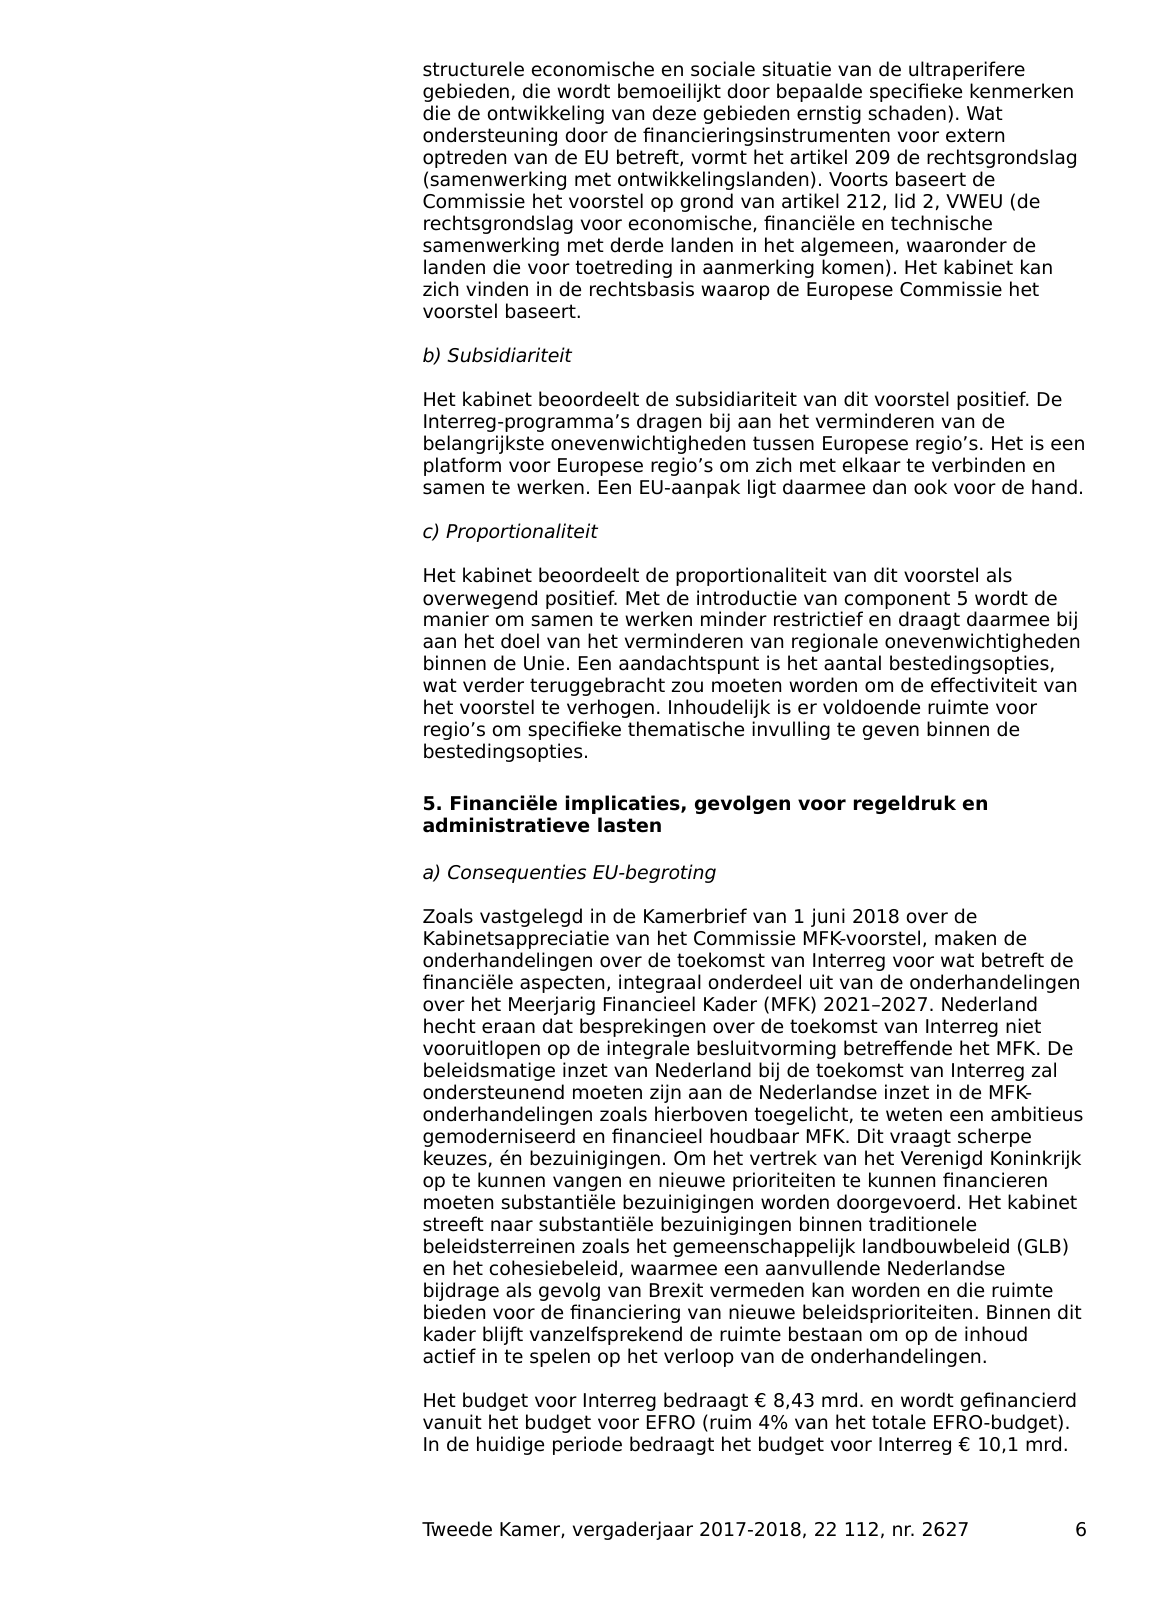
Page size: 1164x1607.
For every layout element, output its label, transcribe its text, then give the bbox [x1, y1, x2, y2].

subtitle b) Subsidiariteit [422, 345, 1087, 367]
subtitle a) Consequenties EU-begroting [422, 862, 1087, 884]
text Het kabinet beoordeelt de proportionaliteit van dit voorstel als overwegend positief. Met de introductie van component 5 wordt de manier om samen te werken minder restrictief en draagt daarmee bij aan het doel van het verminderen van regionale onevenwichtigheden binnen de Unie. Een aandachtspunt is het aantal bestedingsopties, wat verder teruggebracht zou moeten worden om de effectiviteit van het voorstel te verhogen. Inhoudelijk is er voldoende ruimte voor regio’s om specifieke thematische invulling te geven binnen de bestedingsopties. [422, 565, 1087, 763]
subtitle c) Proportionaliteit [422, 521, 1087, 543]
text structurele economische en sociale situatie van de ultraperifere gebieden, die wordt bemoeilijkt door bepaalde specifieke kenmerken die de ontwikkeling van deze gebieden ernstig schaden). Wat ondersteuning door de financieringsinstrumenten voor extern optreden van de EU betreft, vormt het artikel 209 de rechtsgrondslag (samenwerking met ontwikkelingslanden). Voorts baseert de Commissie het voorstel op grond van artikel 212, lid 2, VWEU (de rechtsgrondslag voor economische, financiële en technische samenwerking met derde landen in het algemeen, waaronder de landen die voor toetreding in aanmerking komen). Het kabinet kan zich vinden in de rechtsbasis waarop de Europese Commissie het voorstel baseert. [422, 59, 1087, 323]
text Het kabinet beoordeelt de subsidiariteit van dit voorstel positief. De Interreg-programma’s dragen bij aan het verminderen van de belangrijkste onevenwichtigheden tussen Europese regio’s. Het is een platform voor Europese regio’s om zich met elkaar te verbinden en samen te werken. Een EU-aanpak ligt daarmee dan ook voor de hand. [422, 389, 1087, 499]
text Het budget voor Interreg bedraagt € 8,43 mrd. en wordt gefinancierd vanuit het budget voor EFRO (ruim 4% van het totale EFRO-budget). In de huidige periode bedraagt het budget voor Interreg € 10,1 mrd. [422, 1390, 1087, 1456]
subtitle 5. Financiële implicaties, gevolgen voor regeldruk en administratieve lasten [422, 793, 1087, 837]
text Zoals vastgelegd in de Kamerbrief van 1 juni 2018 over de Kabinetsappreciatie van het Commissie MFK-voorstel, maken de onderhandelingen over de toekomst van Interreg voor wat betreft de financiële aspecten, integraal onderdeel uit van de onderhandelingen over het Meerjarig Financieel Kader (MFK) 2021–2027. Nederland hecht eraan dat besprekingen over de toekomst van Interreg niet vooruitlopen op de integrale besluitvorming betreffende het MFK. De beleidsmatige inzet van Nederland bij de toekomst van Interreg zal ondersteunend moeten zijn aan de Nederlandse inzet in de MFK-onderhandelingen zoals hierboven toegelicht, te weten een ambitieus gemoderniseerd en financieel houdbaar MFK. Dit vraagt scherpe keuzes, én bezuinigingen. Om het vertrek van het Verenigd Koninkrijk op te kunnen vangen en nieuwe prioriteiten te kunnen financieren moeten substantiële bezuinigingen worden doorgevoerd. Het kabinet streeft naar substantiële bezuinigingen binnen traditionele beleidsterreinen zoals het gemeenschappelijk landbouwbeleid (GLB) en het cohesiebeleid, waarmee een aanvullende Nederlandse bijdrage als gevolg van Brexit vermeden kan worden en die ruimte bieden voor de financiering van nieuwe beleidsprioriteiten. Binnen dit kader blijft vanzelfsprekend de ruimte bestaan om op de inhoud actief in te spelen op het verloop van de onderhandelingen. [422, 906, 1087, 1368]
